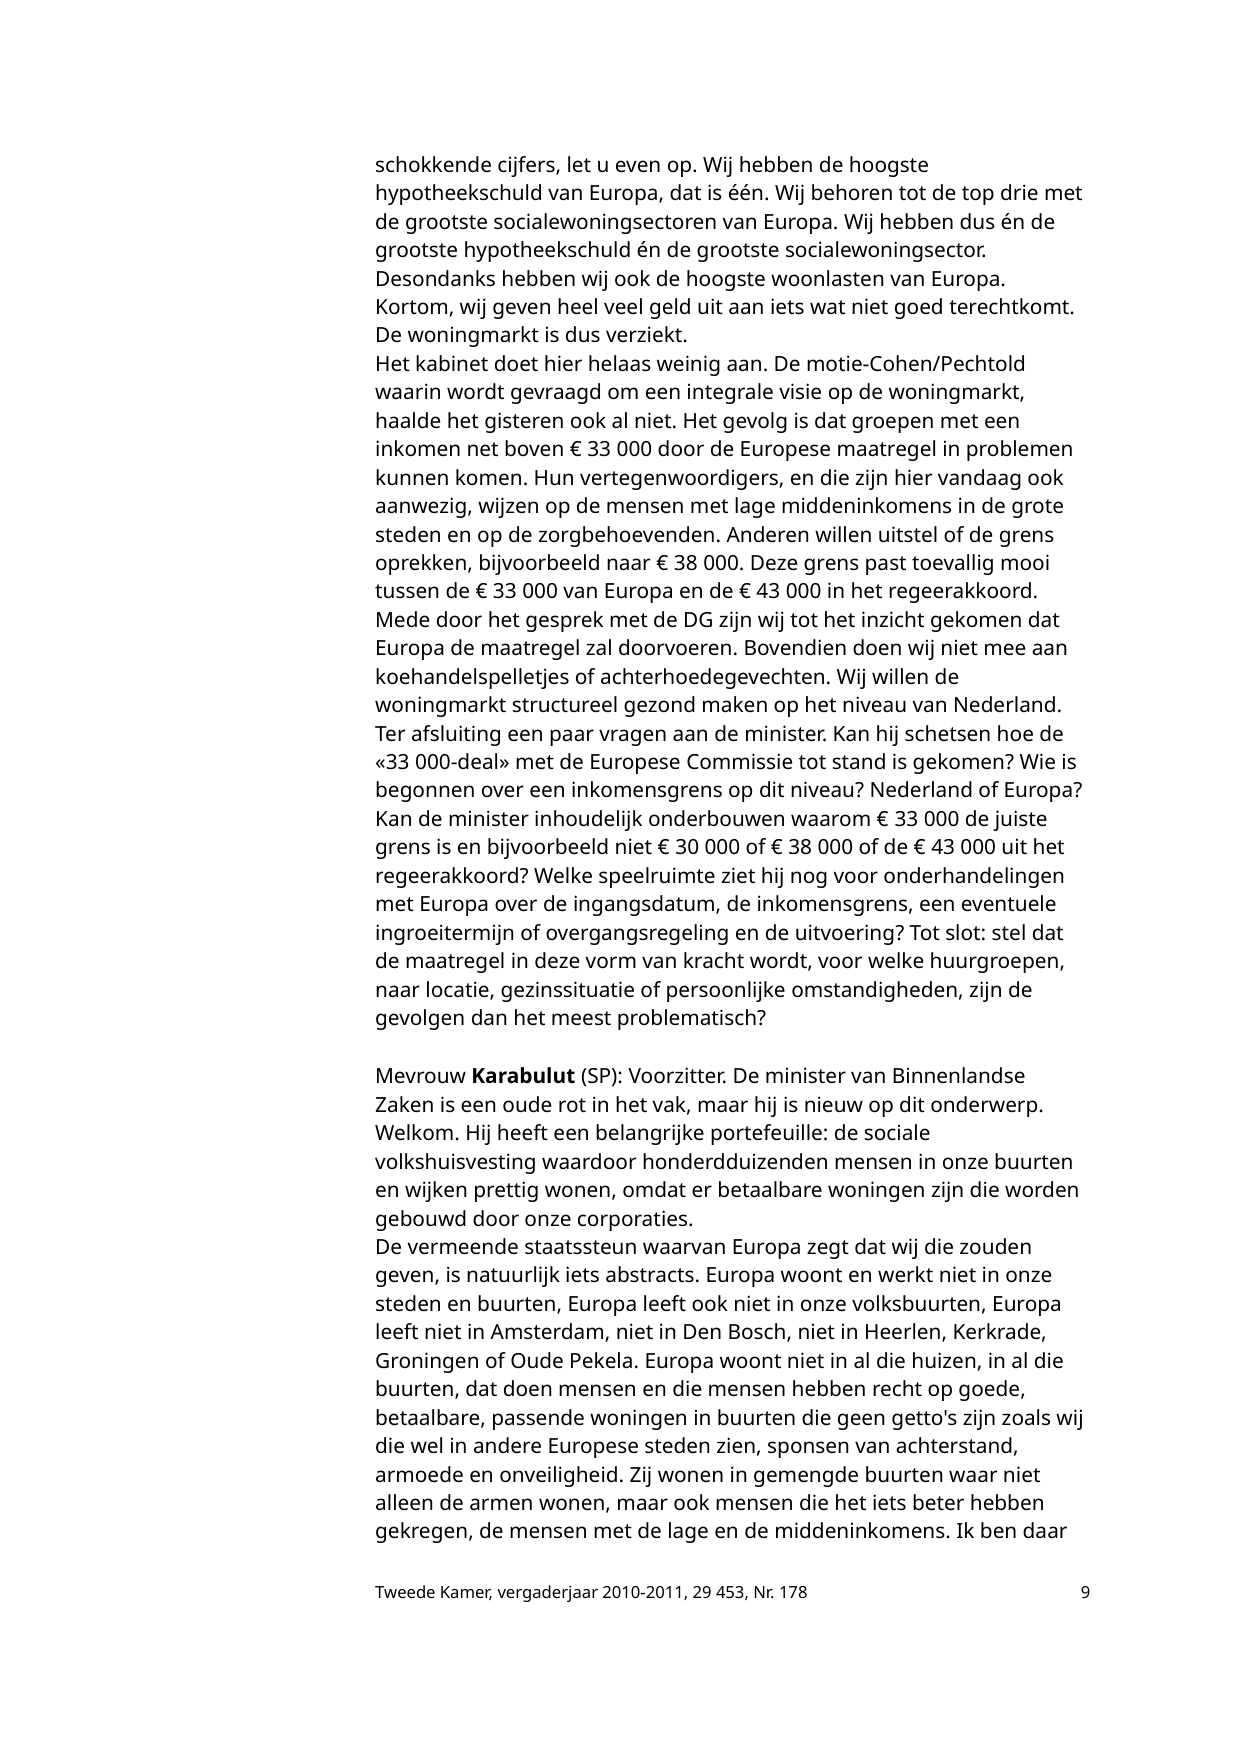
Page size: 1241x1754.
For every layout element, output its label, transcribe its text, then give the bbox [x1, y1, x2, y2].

text Het kabinet doet hier helaas weinig aan. De motie-Cohen/Pechtold waarin wordt gevraagd om een integrale visie op de woningmarkt, haalde het gisteren ook al niet. Het gevolg is dat groepen met een inkomen net boven € 33 000 door de Europese maatregel in problemen kunnen komen. Hun vertegenwoordigers, en die zijn hier vandaag ook aanwezig, wijzen op de mensen met lage middeninkomens in de grote steden en op de zorgbehoevenden. Anderen willen uitstel of de grens oprekken, bijvoorbeeld naar € 38 000. Deze grens past toevallig mooi tussen de € 33 000 van Europa en de € 43 000 in het regeerakkoord. Mede door het gesprek met de DG zijn wij tot het inzicht gekomen dat Europa de maatregel zal doorvoeren. Bovendien doen wij niet mee aan koehandelspelletjes of achterhoedegevechten. Wij willen de woningmarkt structureel gezond maken op het niveau van Nederland. [375, 349, 1090, 719]
text schokkende cijfers, let u even op. Wij hebben de hoogste hypotheekschuld van Europa, dat is één. Wij behoren tot de top drie met de grootste socialewoningsectoren van Europa. Wij hebben dus én de grootste hypotheekschuld én de grootste socialewoningsector. Desondanks hebben wij ook de hoogste woonlasten van Europa. Kortom, wij geven heel veel geld uit aan iets wat niet goed terechtkomt. De woningmarkt is dus verziekt. [375, 150, 1090, 349]
text Ter afsluiting een paar vragen aan de minister. Kan hij schetsen hoe de «33 000-deal» met de Europese Commissie tot stand is gekomen? Wie is begonnen over een inkomensgrens op dit niveau? Nederland of Europa? Kan de minister inhoudelijk onderbouwen waarom € 33 000 de juiste grens is en bijvoorbeeld niet € 30 000 of € 38 000 of de € 43 000 uit het regeerakkoord? Welke speelruimte ziet hij nog voor onderhandelingen met Europa over de ingangsdatum, de inkomensgrens, een eventuele ingroeitermijn of overgangsregeling en de uitvoering? Tot slot: stel dat de maatregel in deze vorm van kracht wordt, voor welke huurgroepen, naar locatie, gezinssituatie of persoonlijke omstandigheden, zijn de gevolgen dan het meest problematisch? [375, 719, 1090, 1032]
text De vermeende staatssteun waarvan Europa zegt dat wij die zouden geven, is natuurlijk iets abstracts. Europa woont en werkt niet in onze steden en buurten, Europa leeft ook niet in onze volksbuurten, Europa leeft niet in Amsterdam, niet in Den Bosch, niet in Heerlen, Kerkrade, Groningen of Oude Pekela. Europa woont niet in al die huizen, in al die buurten, dat doen mensen en die mensen hebben recht op goede, betaalbare, passende woningen in buurten die geen getto's zijn zoals wij die wel in andere Europese steden zien, sponsen van achterstand, armoede en onveiligheid. Zij wonen in gemengde buurten waar niet alleen de armen wonen, maar ook mensen die het iets beter hebben gekregen, de mensen met de lage en de middeninkomens. Ik ben daar [375, 1232, 1090, 1545]
text Mevrouw Karabulut (SP): Voorzitter. De minister van Binnenlandse Zaken is een oude rot in het vak, maar hij is nieuw op dit onderwerp. Welkom. Hij heeft een belangrijke portefeuille: de sociale volkshuisvesting waardoor honderdduizenden mensen in onze buurten en wijken prettig wonen, omdat er betaalbare woningen zijn die worden gebouwd door onze corporaties. [375, 1062, 1090, 1232]
